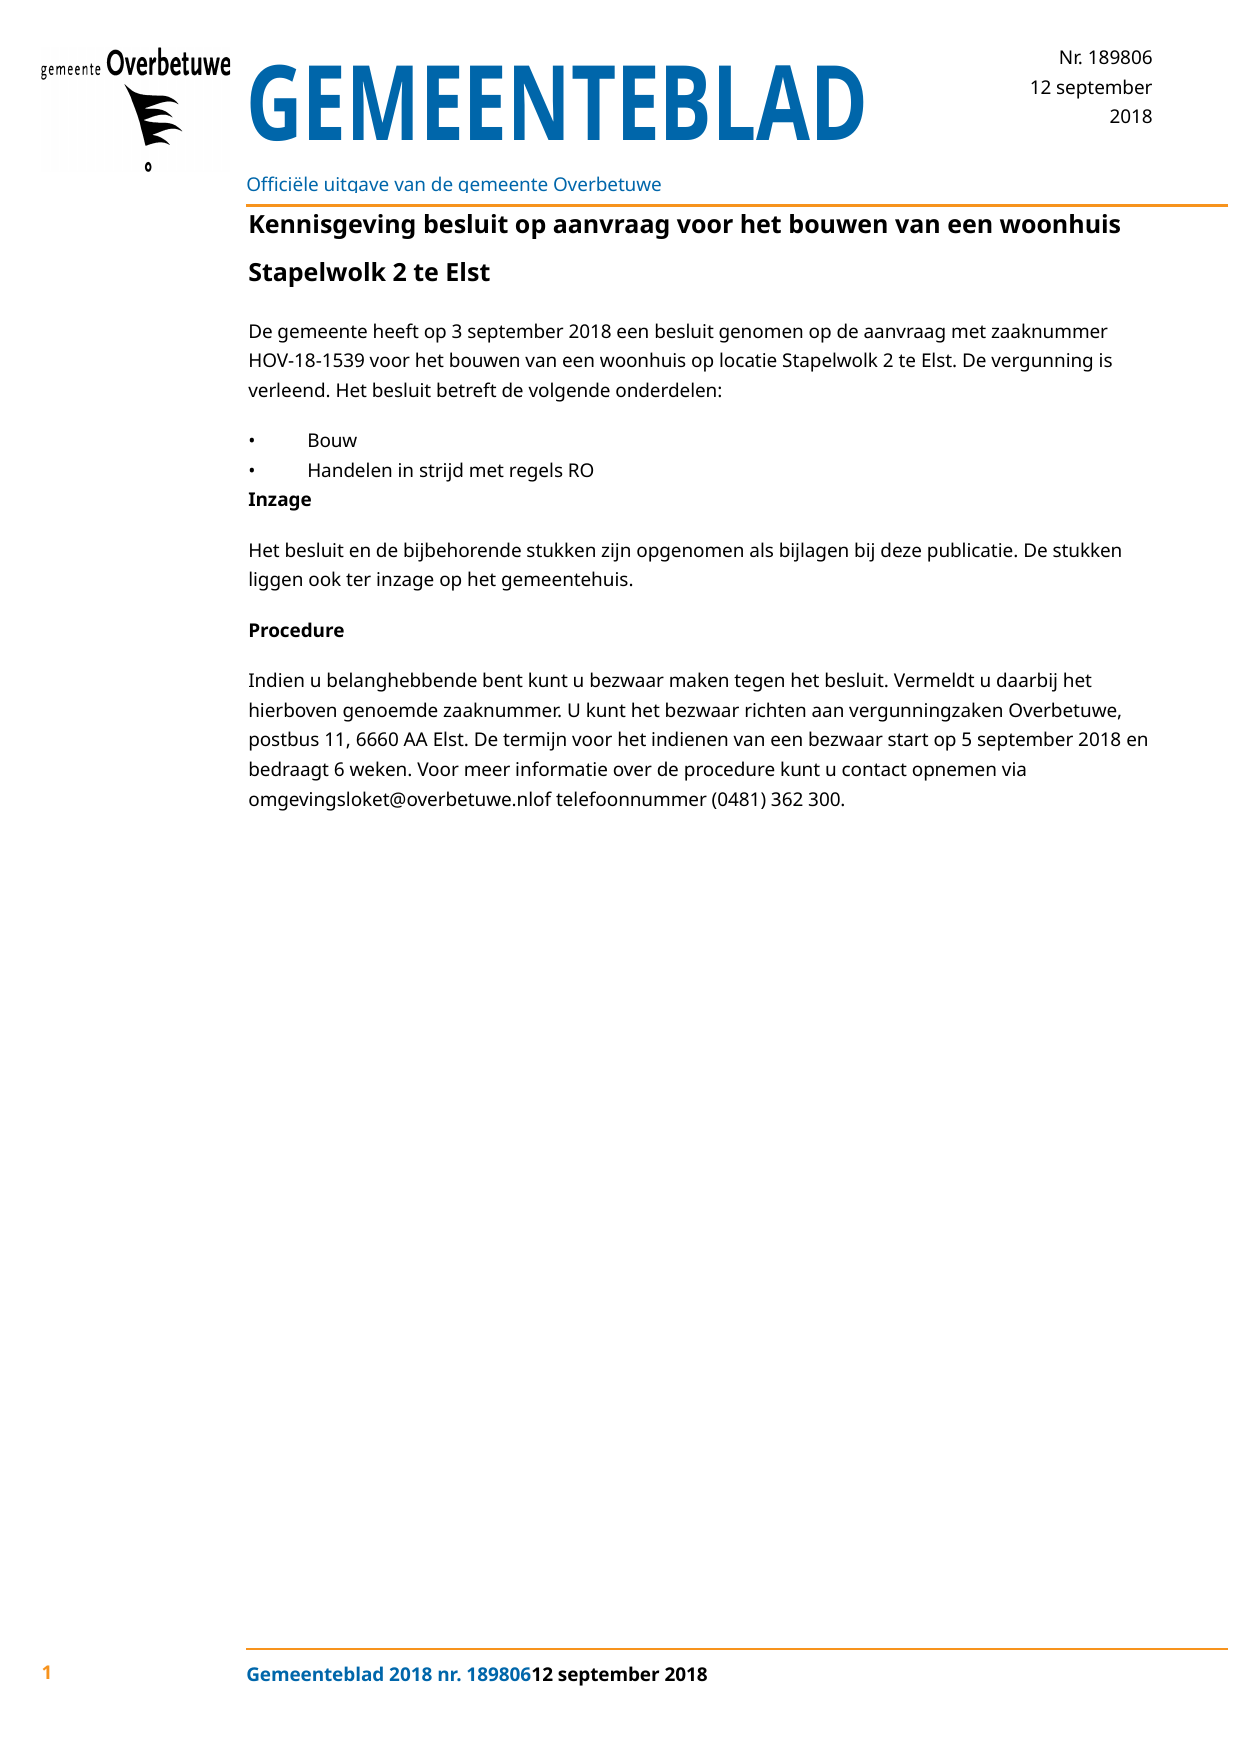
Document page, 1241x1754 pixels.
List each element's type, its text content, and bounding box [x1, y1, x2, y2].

text Kennisgeving besluit op aanvraag voor het bouwen van een woonhuis Stapelwolk 2 te Elst [248, 207, 1152, 288]
list Handelen in strijd met regels RO [248, 457, 1152, 483]
text Indien u belanghebbende bent kunt u bezwaar maken tegen het besluit. Vermeldt u daarbij het hierboven genoemde zaaknummer. U kunt het bezwaar richten aan vergunningzaken Overbetuwe, postbus 11, 6660 AA Elst. De termijn voor het indienen van een bezwaar start op 5 september 2018 en bedraagt 6 weken. Voor meer informatie over de procedure kunt u contact opnemen via omgevingsloket@overbetuwe.nlof telefoonnummer (0481) 362 300. [248, 667, 1152, 812]
text Het besluit en de bijbehorende stukken zijn opgenomen als bijlagen bij deze publicatie. De stukken liggen ook ter inzage op het gemeentehuis. [248, 537, 1152, 592]
picture [41, 47, 231, 172]
text Procedure [248, 617, 1152, 643]
list Bouw [248, 427, 1152, 453]
text De gemeente heeft op 3 september 2018 een besluit genomen op de aanvraag met zaaknummer HOV-18-1539 voor het bouwen van een woonhuis op locatie Stapelwolk 2 te Elst. De vergunning is verleend. Het besluit betreft de volgende onderdelen: [248, 318, 1152, 403]
text Inzage [248, 487, 1152, 512]
